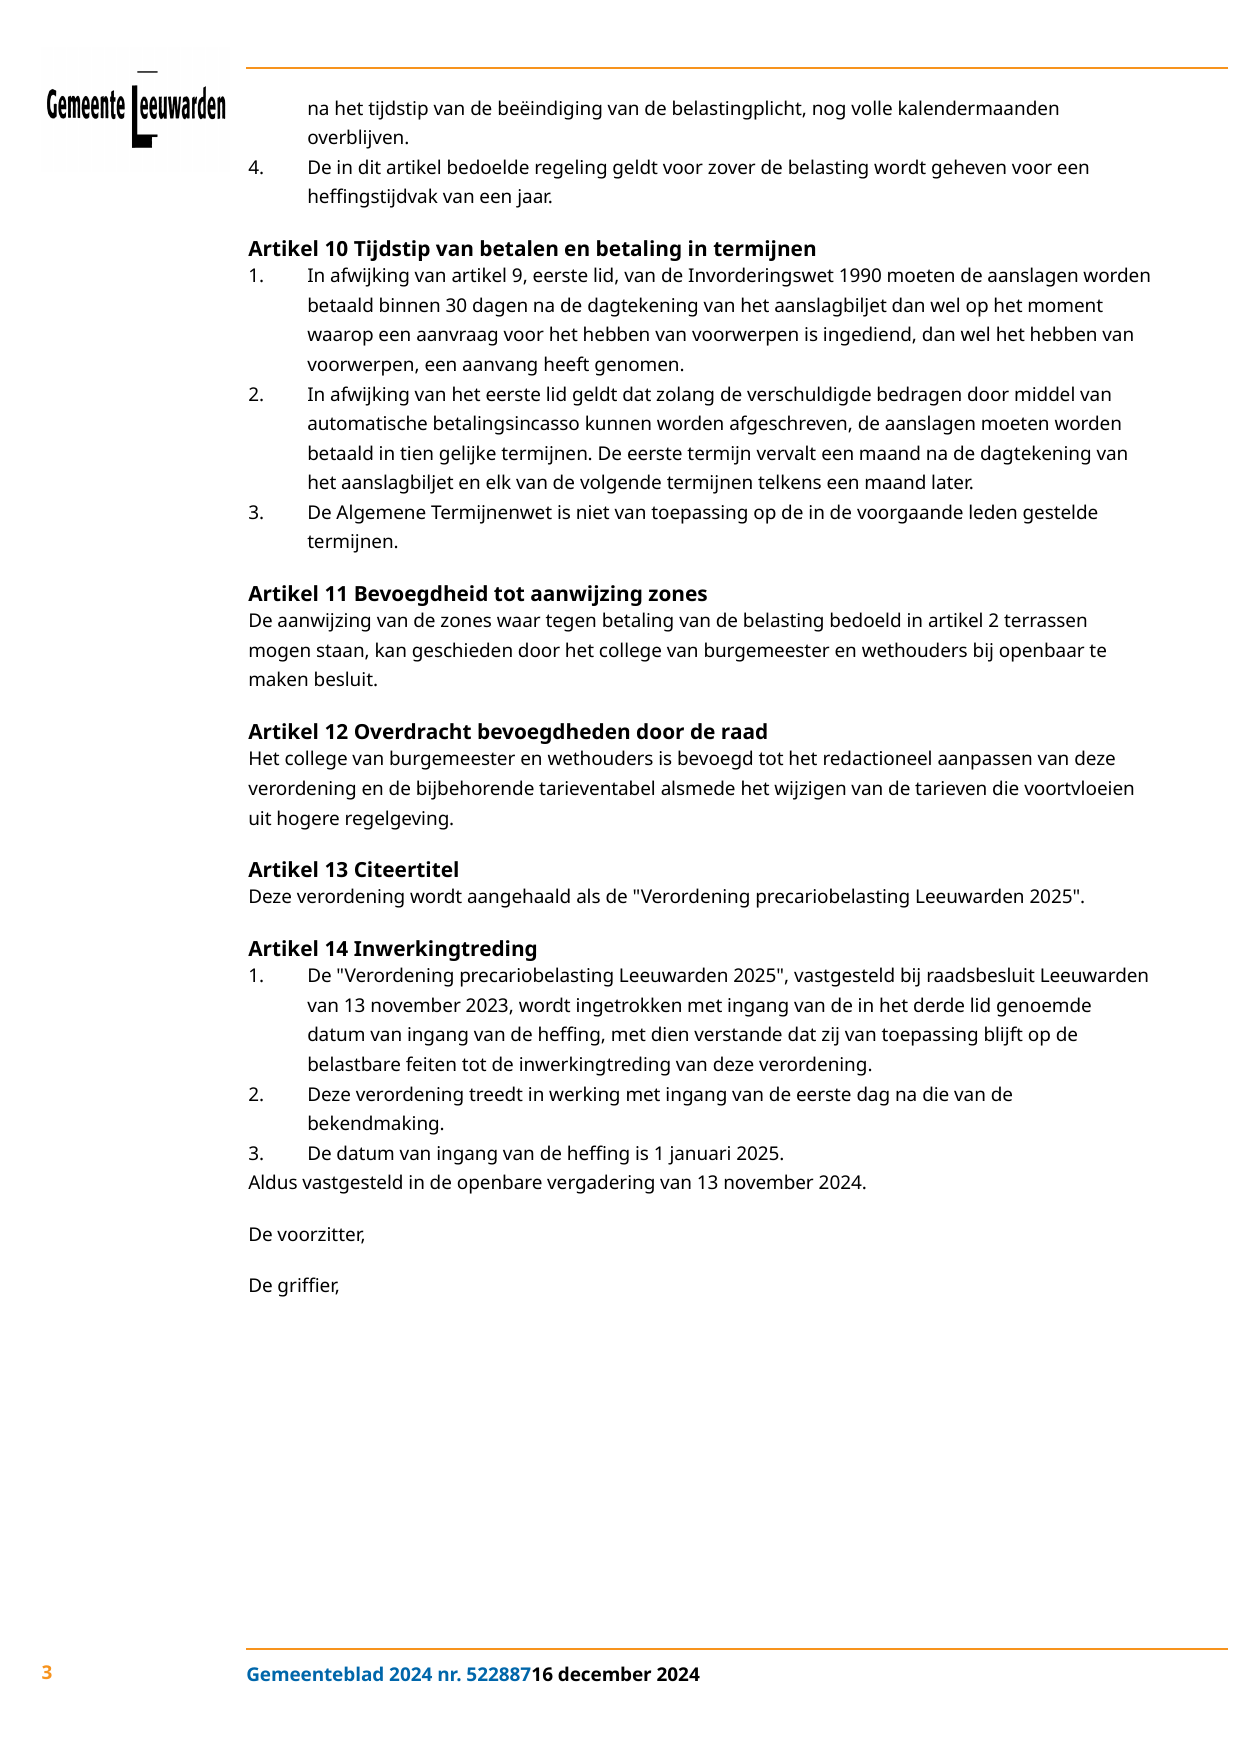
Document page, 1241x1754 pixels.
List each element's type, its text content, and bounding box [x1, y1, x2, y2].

list De in dit artikel bedoelde regeling geldt voor zover de belasting wordt geheven voor een heffingstijdvak van een jaar. [248, 154, 1152, 209]
list De Algemene Termijnenwet is niet van toepassing op de in de voorgaande leden gestelde termijnen. [248, 499, 1152, 554]
text Artikel 11 Bevoegdheid tot aanwijzing zones [248, 579, 1152, 607]
text Het college van burgemeester en wethouders is bevoegd tot het redactioneel aanpassen van deze verordening en de bijbehorende tarieventabel alsmede het wijzigen van de tarieven die voortvloeien uit hogere regelgeving. [248, 746, 1152, 830]
list In afwijking van het eerste lid geldt dat zolang de verschuldigde bedragen door middel van automatische betalingsincasso kunnen worden afgeschreven, de aanslagen moeten worden betaald in tien gelijke termijnen. De eerste termijn vervalt een maand na de dagtekening van het aanslagbiljet en elk van de volgende termijnen telkens een maand later. [248, 381, 1152, 495]
list na het tijdstip van de beëindiging van de belastingplicht, nog volle kalendermaanden overblijven. [248, 95, 1152, 150]
list In afwijking van artikel 9, eerste lid, van de Invorderingswet 1990 moeten de aanslagen worden betaald binnen 30 dagen na de dagtekening van het aanslagbiljet dan wel op het moment waarop een aanvraag voor het hebben van voorwerpen is ingediend, dan wel het hebben van voorwerpen, een aanvang heeft genomen. [248, 262, 1152, 377]
list De "Verordening precariobelasting Leeuwarden 2025", vastgesteld bij raadsbesluit Leeuwarden van 13 november 2023, wordt ingetrokken met ingang van de in het derde lid genoemde datum van ingang van de heffing, met dien verstande dat zij van toepassing blijft op de belastbare feiten tot de inwerkingtreding van deze verordening. [248, 962, 1152, 1077]
text Artikel 14 Inwerkingtreding [248, 934, 1152, 962]
picture [41, 47, 231, 172]
text Deze verordening wordt aangehaald als de "Verordening precariobelasting Leeuwarden 2025". [248, 883, 1152, 909]
text Aldus vastgesteld in de openbare vergadering van 13 november 2024. [248, 1169, 1152, 1195]
text De aanwijzing van de zones waar tegen betaling van de belasting bedoeld in artikel 2 terrassen mogen staan, kan geschieden door het college van burgemeester en wethouders bij openbaar te maken besluit. [248, 607, 1152, 692]
text Artikel 13 Citeertitel [248, 855, 1152, 883]
text De griffier, [248, 1272, 1152, 1298]
list De datum van ingang van de heffing is 1 januari 2025. [248, 1140, 1152, 1166]
text Artikel 10 Tijdstip van betalen en betaling in termijnen [248, 234, 1152, 262]
text De voorzitter, [248, 1221, 1152, 1247]
text Artikel 12 Overdracht bevoegdheden door de raad [248, 717, 1152, 746]
list Deze verordening treedt in werking met ingang van de eerste dag na die van de bekendmaking. [248, 1081, 1152, 1136]
